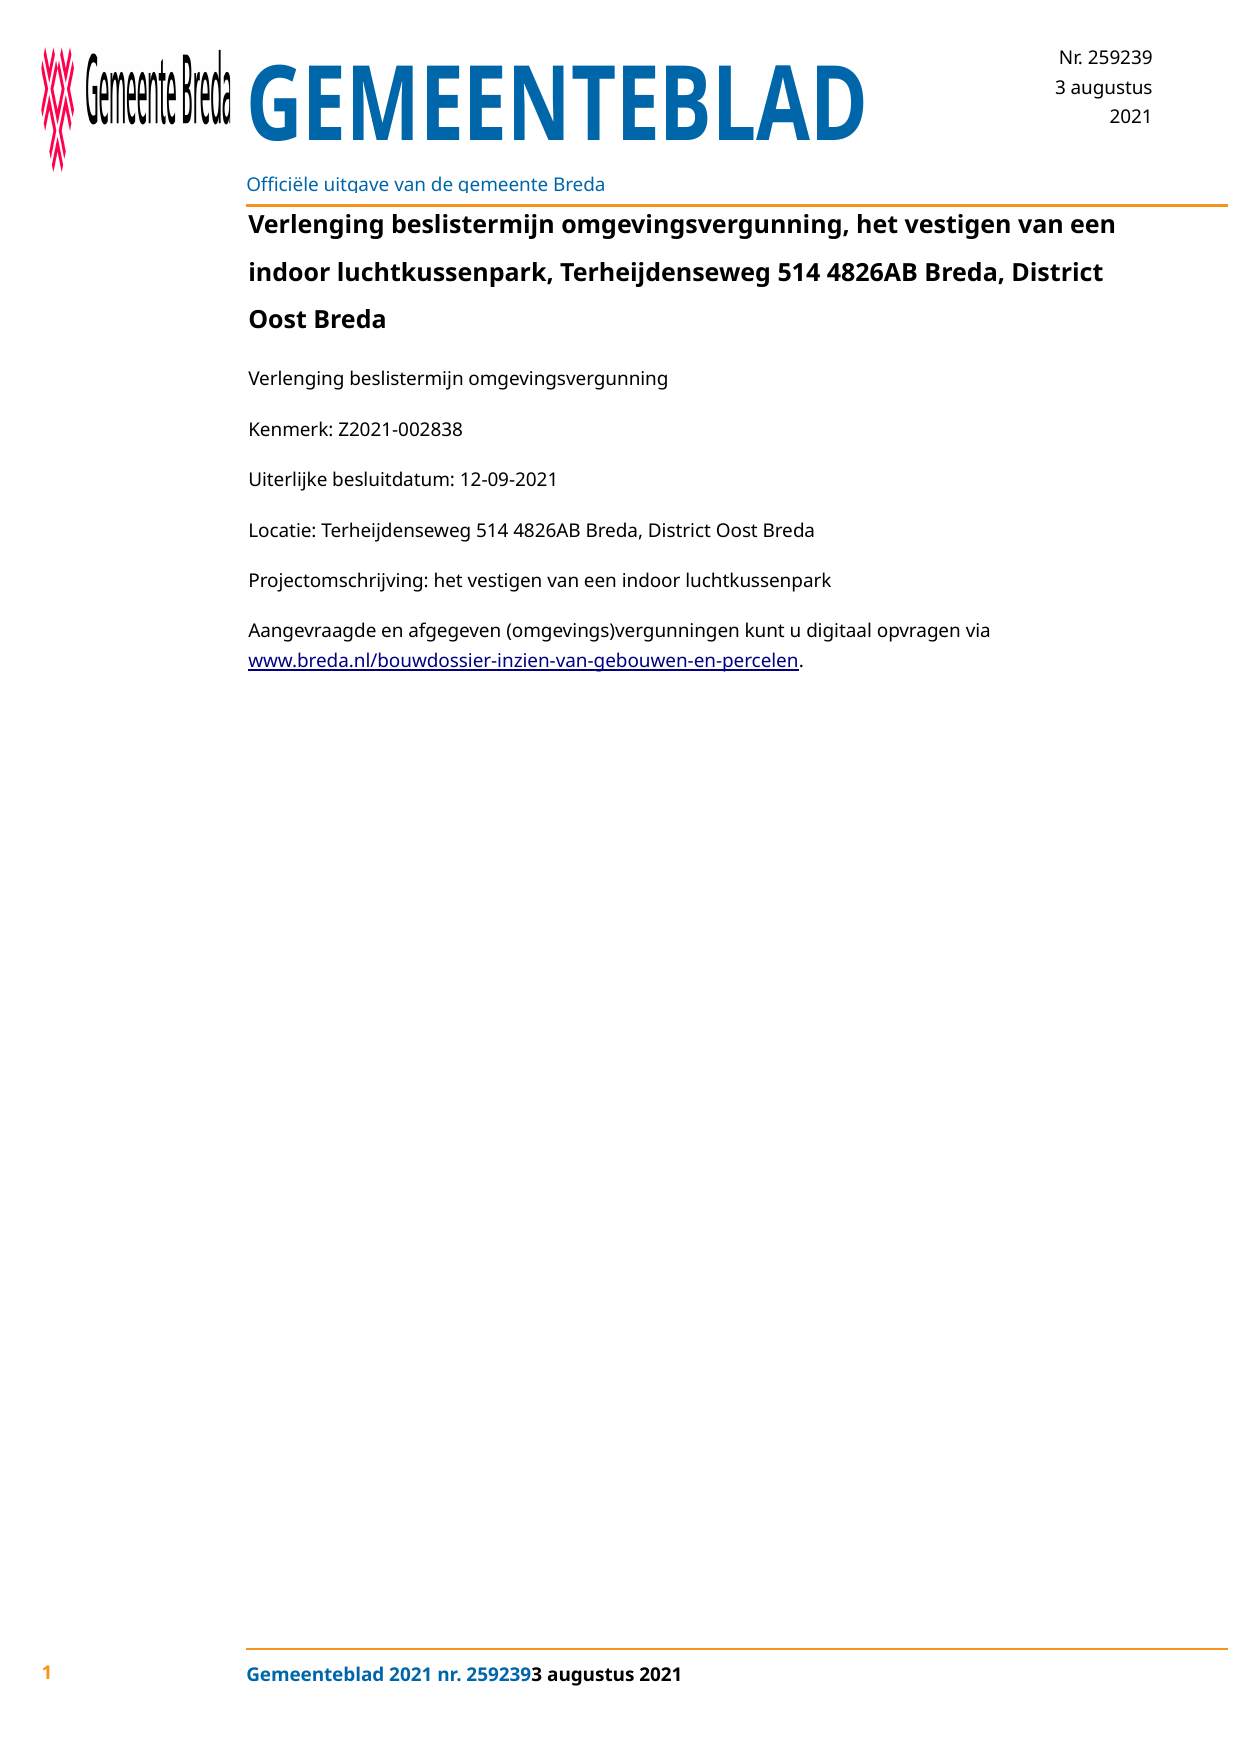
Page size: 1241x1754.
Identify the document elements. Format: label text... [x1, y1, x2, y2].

picture [41, 47, 231, 172]
text Uiterlijke besluitdatum: 12-09-2021 [248, 466, 1152, 492]
text Projectomschrijving: het vestigen van een indoor luchtkussenpark [248, 567, 1152, 593]
text Aangevraagde en afgegeven (omgevings)vergunningen kunt u digitaal opvragen via www.breda.nl/bouwdossier-inzien-van-gebouwen-en-percelen. [248, 618, 1152, 673]
text Kenmerk: Z2021-002838 [248, 416, 1152, 442]
text Verlenging beslistermijn omgevingsvergunning [248, 366, 1152, 391]
text Locatie: Terheijdenseweg 514 4826AB Breda, District Oost Breda [248, 517, 1152, 542]
text Verlenging beslistermijn omgevingsvergunning, het vestigen van een indoor luchtkussenpark, Terheijdenseweg 514 4826AB Breda, District Oost Breda [248, 207, 1152, 336]
